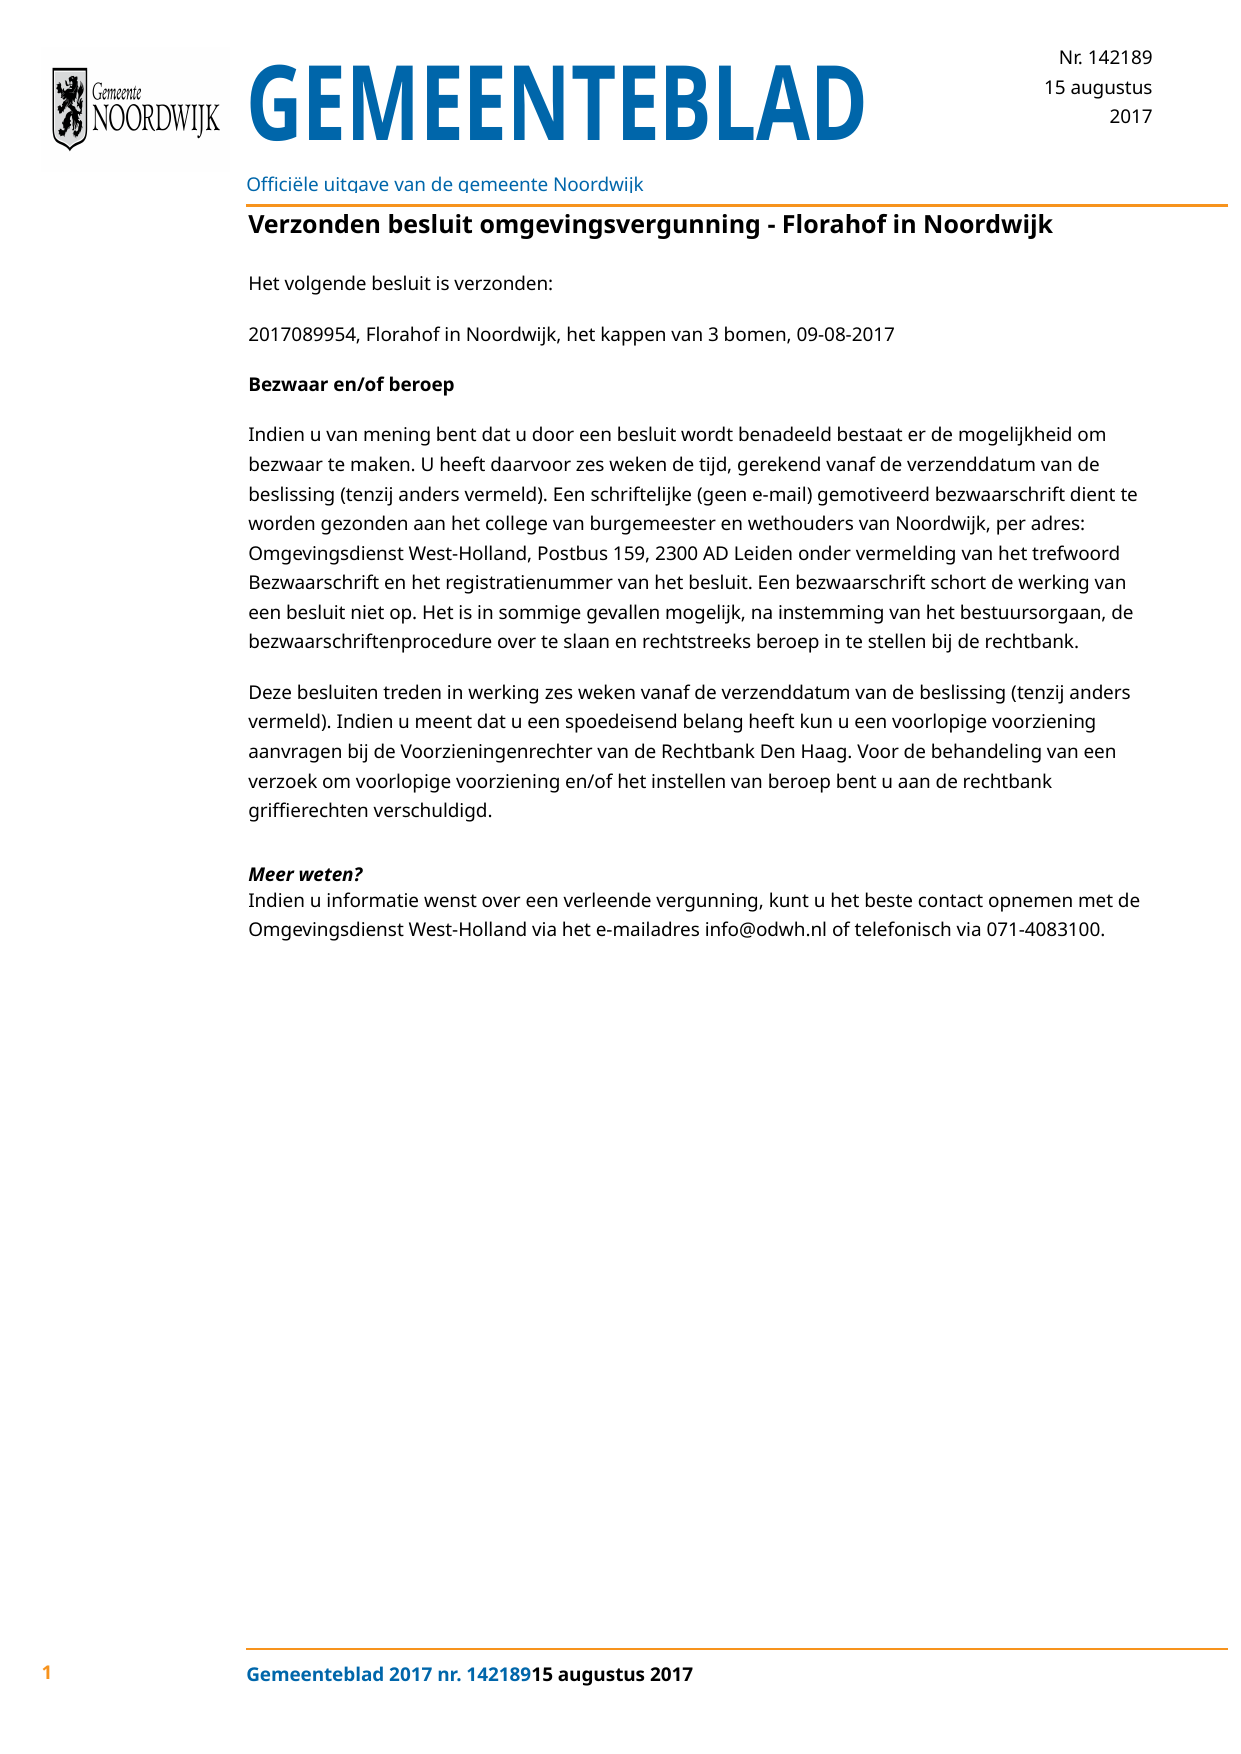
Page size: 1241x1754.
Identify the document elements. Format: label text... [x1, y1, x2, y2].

text 2017089954, Florahof in Noordwijk, het kappen van 3 bomen, 09-08-2017 [248, 321, 1152, 346]
text Het volgende besluit is verzonden: [248, 270, 1152, 296]
text Verzonden besluit omgevingsvergunning - Florahof in Noordwijk [248, 207, 1152, 241]
picture [41, 47, 231, 172]
text Deze besluiten treden in werking zes weken vanaf de verzenddatum van de beslissing (tenzij anders vermeld). Indien u meent dat u een spoedeisend belang heeft kun u een voorlopige voorziening aanvragen bij de Voorzieningenrechter van de Rechtbank Den Haag. Voor de behandeling van een verzoek om voorlopige voorziening en/of het instellen van beroep bent u aan de rechtbank griffierechten verschuldigd. [248, 679, 1152, 823]
text Indien u van mening bent dat u door een besluit wordt benadeeld bestaat er de mogelijkheid om bezwaar te maken. U heeft daarvoor zes weken de tijd, gerekend vanaf de verzenddatum van de beslissing (tenzij anders vermeld). Een schriftelijke (geen e-mail) gemotiveerd bezwaarschrift dient te worden gezonden aan het college van burgemeester en wethouders van Noordwijk, per adres: Omgevingsdienst West-Holland, Postbus 159, 2300 AD Leiden onder vermelding van het trefwoord Bezwaarschrift en het registratienummer van het besluit. Een bezwaarschrift schort de werking van een besluit niet op. Het is in sommige gevallen mogelijk, na instemming van het bestuursorgaan, de bezwaarschriftenprocedure over te slaan en rechtstreeks beroep in te stellen bij de rechtbank. [248, 422, 1152, 654]
text Meer weten? [248, 861, 1152, 887]
text Indien u informatie wenst over een verleende vergunning, kunt u het beste contact opnemen met de Omgevingsdienst West-Holland via het e-mailadres info@odwh.nl of telefonisch via 071-4083100. [248, 887, 1152, 942]
text Bezwaar en/of beroep [248, 371, 1152, 397]
